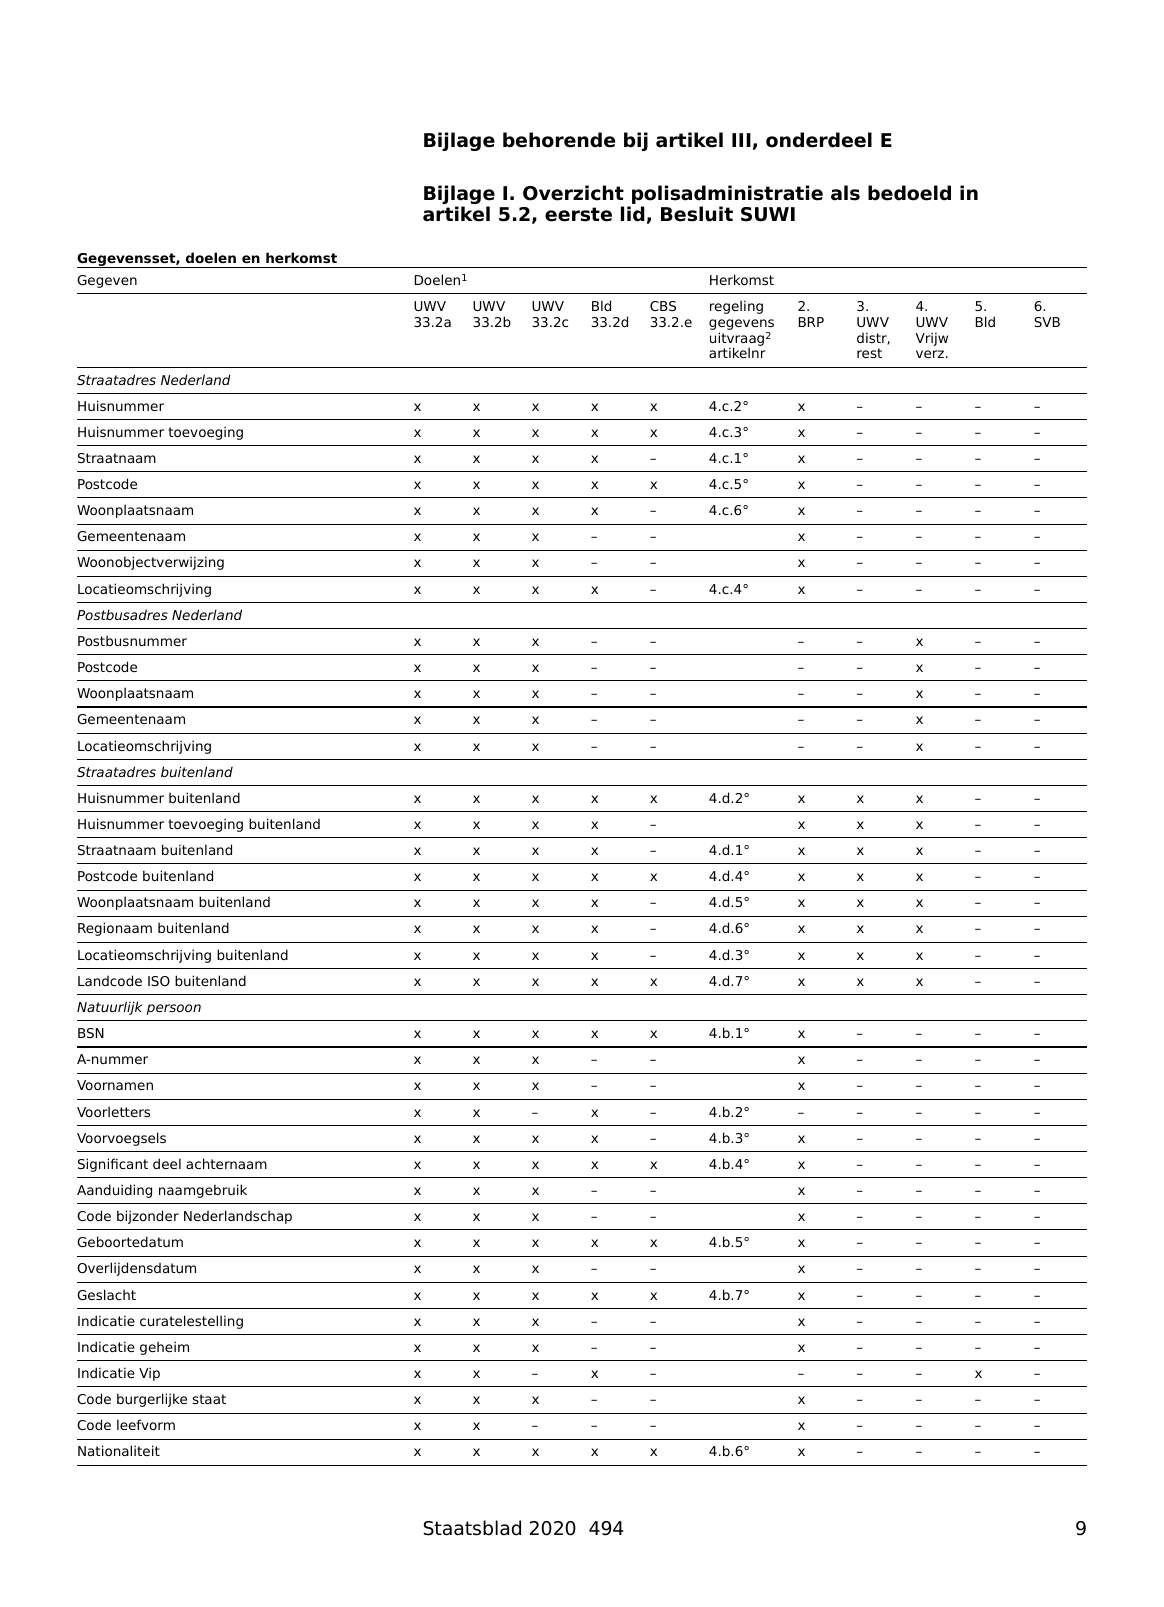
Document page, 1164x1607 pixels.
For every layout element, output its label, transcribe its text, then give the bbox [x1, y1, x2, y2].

table_cell – [1028, 1361, 1087, 1386]
table_cell – [850, 1230, 909, 1256]
table_cell – [969, 551, 1027, 576]
table_cell x [408, 551, 466, 576]
table_cell x [526, 969, 584, 994]
table_cell – [1028, 394, 1087, 419]
table_cell Bld 33.2d [585, 294, 644, 367]
table_cell x [466, 446, 526, 471]
table_cell x [585, 420, 644, 445]
table_cell – [1028, 891, 1087, 916]
table_cell x [466, 1152, 526, 1177]
table_cell x [585, 812, 644, 837]
table_cell x [526, 1257, 584, 1282]
table_cell Postcode [77, 472, 407, 497]
table_cell Natuurlijk persoon [77, 995, 407, 1020]
table_cell x [408, 969, 466, 994]
table_cell – [644, 943, 703, 968]
subtitle Bijlage I. Overzicht polisadministratie als bedoeld in artikel 5.2, eerste lid, Besluit SUWI [422, 182, 1087, 226]
table_cell x [408, 472, 466, 497]
table_cell x [466, 420, 526, 445]
table_cell – [585, 1074, 644, 1099]
table_cell 4.d.1° [703, 838, 791, 863]
table_cell – [1028, 1074, 1087, 1099]
table_cell – [585, 708, 644, 733]
table_cell 3. UWV distr, rest [850, 294, 909, 367]
table_cell [969, 995, 1027, 1020]
table_cell – [1028, 812, 1087, 837]
table_cell – [526, 1361, 584, 1386]
table_cell – [850, 551, 909, 576]
table_cell [703, 1204, 791, 1229]
table_cell x [644, 969, 703, 994]
table_cell x [466, 1178, 526, 1203]
table_cell 4.d.4° [703, 864, 791, 889]
table_cell x [466, 734, 526, 759]
table_cell x [585, 943, 644, 968]
table_cell Woonobjectverwijzing [77, 551, 407, 576]
table_cell – [909, 1021, 968, 1046]
table_cell UWV 33.2c [526, 294, 584, 367]
table_cell – [969, 838, 1027, 863]
table_cell – [644, 917, 703, 942]
table_cell x [526, 681, 584, 706]
table_cell – [585, 1178, 644, 1203]
table_cell x [850, 838, 909, 863]
table_cell [526, 995, 584, 1020]
table_cell – [969, 629, 1027, 654]
table_cell x [408, 629, 466, 654]
table_cell – [585, 1309, 644, 1334]
table_cell x [585, 394, 644, 419]
table_cell [703, 681, 791, 706]
table_cell Indicatie curatelestelling [77, 1309, 407, 1334]
table_cell Voornamen [77, 1074, 407, 1099]
table_cell x [585, 472, 644, 497]
table_cell x [466, 891, 526, 916]
table_cell [77, 294, 407, 367]
table_cell x [466, 1257, 526, 1282]
table_cell – [526, 1100, 584, 1125]
table_cell – [644, 1414, 703, 1438]
table_cell x [466, 1414, 526, 1438]
table_cell Locatieomschrijving [77, 734, 407, 759]
table_cell – [969, 864, 1027, 889]
table_cell [703, 1074, 791, 1099]
table_cell – [850, 655, 909, 680]
table_cell x [466, 655, 526, 680]
table_cell – [1028, 1230, 1087, 1256]
table_cell x [791, 446, 850, 471]
table_cell 4.b.2° [703, 1100, 791, 1125]
table_cell x [791, 1387, 850, 1412]
table_cell – [969, 1440, 1027, 1465]
table_cell x [526, 1204, 584, 1229]
table_cell – [1028, 1414, 1087, 1438]
table_cell – [1028, 1100, 1087, 1125]
table_cell 6. SVB [1028, 294, 1087, 367]
table_cell x [526, 498, 584, 523]
table_cell x [526, 446, 584, 471]
table_cell – [850, 1152, 909, 1177]
table_cell UWV 33.2a [408, 294, 466, 367]
table_cell 4.c.4° [703, 577, 791, 602]
table_cell x [466, 629, 526, 654]
table_cell x [408, 786, 466, 811]
table_cell Indicatie geheim [77, 1335, 407, 1360]
table_cell x [526, 786, 584, 811]
table_cell – [969, 1178, 1027, 1203]
table_cell x [909, 864, 968, 889]
table_cell – [1028, 1283, 1087, 1308]
table_cell – [1028, 681, 1087, 706]
table_cell Postcode buitenland [77, 864, 407, 889]
table_cell x [408, 864, 466, 889]
table_cell x [408, 943, 466, 968]
table_cell – [644, 577, 703, 602]
table_cell – [909, 577, 968, 602]
table_cell x [791, 1414, 850, 1438]
table_cell x [526, 1387, 584, 1412]
table_cell [703, 708, 791, 733]
table_cell – [969, 577, 1027, 602]
table_cell – [969, 655, 1027, 680]
table_cell x [408, 1048, 466, 1072]
table_cell – [850, 1309, 909, 1334]
table_cell x [526, 838, 584, 863]
table_cell – [644, 1361, 703, 1386]
table_cell x [644, 420, 703, 445]
table_cell x [408, 1178, 466, 1203]
table_cell x [791, 1126, 850, 1151]
table_cell – [969, 498, 1027, 523]
table_cell x [585, 1021, 644, 1046]
table_cell x [791, 1074, 850, 1099]
table_cell – [791, 1100, 850, 1125]
table_cell 4.b.6° [703, 1440, 791, 1465]
table_cell x [585, 1230, 644, 1256]
table_cell [703, 812, 791, 837]
table_cell x [466, 1387, 526, 1412]
table_cell Significant deel achternaam [77, 1152, 407, 1177]
table_cell x [466, 1126, 526, 1151]
table_cell – [909, 1387, 968, 1412]
table_cell 4.d.7° [703, 969, 791, 994]
table_cell 2. BRP [791, 294, 850, 367]
table_cell x [526, 1230, 584, 1256]
table_cell 4.b.3° [703, 1126, 791, 1151]
table_cell – [909, 472, 968, 497]
table_cell x [408, 812, 466, 837]
table_cell – [644, 1335, 703, 1360]
table_cell – [909, 1361, 968, 1386]
table_cell – [1028, 1048, 1087, 1072]
table_cell Gemeentenaam [77, 708, 407, 733]
table_cell x [791, 917, 850, 942]
table_cell – [585, 655, 644, 680]
table_cell x [526, 917, 584, 942]
table_cell – [850, 1283, 909, 1308]
table_cell x [644, 394, 703, 419]
table_cell 4. UWV Vrijw verz. [909, 294, 968, 367]
table_cell x [408, 1387, 466, 1412]
table_cell – [1028, 969, 1087, 994]
table_cell [703, 655, 791, 680]
table_cell x [791, 551, 850, 576]
table_cell [703, 1257, 791, 1282]
table_cell x [526, 394, 584, 419]
table_cell x [644, 1152, 703, 1177]
table_cell x [585, 786, 644, 811]
table_cell x [408, 498, 466, 523]
table_cell x [466, 1440, 526, 1465]
table_cell – [585, 1414, 644, 1438]
table_cell – [791, 655, 850, 680]
table_cell – [1028, 1309, 1087, 1334]
table_cell – [969, 786, 1027, 811]
table_cell x [585, 1440, 644, 1465]
table_cell – [909, 1283, 968, 1308]
table_cell x [526, 1021, 584, 1046]
table_cell x [526, 943, 584, 968]
table_cell – [850, 1178, 909, 1203]
table_cell x [791, 1309, 850, 1334]
table_cell – [850, 577, 909, 602]
table_cell – [585, 525, 644, 549]
table_cell – [969, 891, 1027, 916]
table_cell x [408, 1021, 466, 1046]
table_cell – [791, 681, 850, 706]
table_cell x [466, 943, 526, 968]
table_cell Doelen1 [408, 268, 703, 293]
table_cell – [850, 525, 909, 549]
table_cell Regionaam buitenland [77, 917, 407, 942]
table_cell x [585, 838, 644, 863]
table_cell – [1028, 1335, 1087, 1360]
table_cell x [909, 655, 968, 680]
table_cell – [1028, 420, 1087, 445]
table_cell – [791, 708, 850, 733]
table_cell x [585, 864, 644, 889]
table_cell x [644, 1283, 703, 1308]
table_cell x [585, 1152, 644, 1177]
table_cell – [969, 525, 1027, 549]
table_cell x [408, 708, 466, 733]
table_cell x [585, 891, 644, 916]
table_cell x [644, 864, 703, 889]
table_cell – [644, 551, 703, 576]
table_cell x [408, 1152, 466, 1177]
table_cell x [526, 734, 584, 759]
table_cell x [791, 891, 850, 916]
table_cell x [526, 1309, 584, 1334]
table_cell – [850, 1126, 909, 1151]
table_cell 5. Bld [969, 294, 1027, 367]
table_cell – [850, 1021, 909, 1046]
table_cell x [791, 1230, 850, 1256]
table_cell x [466, 498, 526, 523]
table_cell x [850, 812, 909, 837]
table_cell Woonplaatsnaam buitenland [77, 891, 407, 916]
table_cell Huisnummer toevoeging [77, 420, 407, 445]
table_cell – [1028, 1387, 1087, 1412]
table_cell – [969, 472, 1027, 497]
table_cell x [526, 891, 584, 916]
table_cell BSN [77, 1021, 407, 1046]
table_cell – [644, 734, 703, 759]
table_cell x [526, 864, 584, 889]
table_cell x [408, 681, 466, 706]
table_cell x [909, 708, 968, 733]
table_cell x [850, 969, 909, 994]
table_cell – [969, 1074, 1027, 1099]
table_cell x [850, 864, 909, 889]
table_cell x [408, 1414, 466, 1438]
table_cell – [644, 525, 703, 549]
table_cell [703, 1178, 791, 1203]
table_cell Gegeven [77, 268, 407, 293]
table_cell – [850, 1074, 909, 1099]
table_cell x [466, 864, 526, 889]
table_cell x [466, 577, 526, 602]
table_cell – [644, 629, 703, 654]
table_cell x [791, 525, 850, 549]
table_cell x [408, 1126, 466, 1151]
table_cell [703, 1335, 791, 1360]
table_cell x [466, 1309, 526, 1334]
table_cell – [1028, 446, 1087, 471]
table_cell x [526, 1283, 584, 1308]
table_cell – [644, 838, 703, 863]
table_cell – [909, 394, 968, 419]
table_cell x [909, 629, 968, 654]
table_cell x [969, 1361, 1027, 1386]
table_cell x [791, 1048, 850, 1072]
table_cell – [850, 420, 909, 445]
table_cell – [909, 420, 968, 445]
table_cell x [466, 1230, 526, 1256]
table_cell x [526, 1074, 584, 1099]
table_cell 4.c.3° [703, 420, 791, 445]
table_cell x [526, 1335, 584, 1360]
table_cell – [909, 1440, 968, 1465]
table_cell 4.d.2° [703, 786, 791, 811]
table_cell x [408, 420, 466, 445]
table_cell x [585, 1361, 644, 1386]
table_cell Woonplaatsnaam [77, 498, 407, 523]
table_cell [703, 1309, 791, 1334]
table_cell – [1028, 734, 1087, 759]
table_cell – [909, 1074, 968, 1099]
table_cell – [644, 1126, 703, 1151]
table_cell – [644, 1178, 703, 1203]
table_cell – [969, 1048, 1027, 1072]
table_cell – [850, 1414, 909, 1438]
table_cell x [791, 1283, 850, 1308]
table_cell – [644, 891, 703, 916]
table_cell x [466, 917, 526, 942]
table_cell x [791, 472, 850, 497]
table_cell x [644, 472, 703, 497]
table_cell – [585, 734, 644, 759]
table_cell – [644, 1387, 703, 1412]
table_cell x [408, 577, 466, 602]
table_cell – [1028, 1021, 1087, 1046]
table_cell x [408, 1440, 466, 1465]
table_cell x [526, 577, 584, 602]
table_cell – [585, 629, 644, 654]
table_cell x [466, 1100, 526, 1125]
table_cell – [850, 708, 909, 733]
table_cell – [850, 1361, 909, 1386]
table_cell – [1028, 498, 1087, 523]
table_cell x [909, 812, 968, 837]
table_cell – [969, 420, 1027, 445]
table_cell – [850, 1387, 909, 1412]
table_cell x [791, 420, 850, 445]
table_cell x [791, 838, 850, 863]
table_cell 4.d.6° [703, 917, 791, 942]
table_cell Overlijdensdatum [77, 1257, 407, 1282]
table_cell – [526, 1414, 584, 1438]
table_cell x [408, 1309, 466, 1334]
table_cell x [526, 708, 584, 733]
table_cell Code bijzonder Nederlandschap [77, 1204, 407, 1229]
table_cell x [466, 838, 526, 863]
table_cell x [791, 1204, 850, 1229]
table_cell x [791, 498, 850, 523]
table_cell – [969, 1230, 1027, 1256]
table_cell – [969, 1100, 1027, 1125]
table_cell x [408, 1230, 466, 1256]
table_cell x [466, 1204, 526, 1229]
table_cell x [644, 786, 703, 811]
table_cell – [585, 1204, 644, 1229]
table_cell Code burgerlijke staat [77, 1387, 407, 1412]
table_cell Postbusnummer [77, 629, 407, 654]
table_cell x [408, 1100, 466, 1125]
table_cell x [408, 1074, 466, 1099]
table_cell x [909, 734, 968, 759]
table_cell – [1028, 838, 1087, 863]
table_cell x [466, 812, 526, 837]
table_cell x [526, 1440, 584, 1465]
table_cell x [526, 1178, 584, 1203]
table_cell – [1028, 655, 1087, 680]
table_cell [703, 734, 791, 759]
table_cell x [585, 446, 644, 471]
table_cell [703, 995, 791, 1020]
table_cell x [585, 1100, 644, 1125]
table_cell – [969, 1021, 1027, 1046]
table_cell Locatieomschrijving buitenland [77, 943, 407, 968]
table_cell – [969, 1283, 1027, 1308]
table_cell x [526, 1126, 584, 1151]
table_cell x [526, 1152, 584, 1177]
table_cell x [791, 1021, 850, 1046]
table_cell – [969, 708, 1027, 733]
table_cell x [408, 655, 466, 680]
table_cell x [466, 551, 526, 576]
table_cell – [585, 551, 644, 576]
table_cell x [850, 891, 909, 916]
table_cell 4.b.5° [703, 1230, 791, 1256]
table_cell Straatnaam [77, 446, 407, 471]
table_cell x [644, 1021, 703, 1046]
table_cell x [466, 1361, 526, 1386]
table_cell – [644, 1100, 703, 1125]
table_cell x [408, 838, 466, 863]
table_cell – [969, 734, 1027, 759]
table_cell – [909, 525, 968, 549]
table_cell – [969, 1309, 1027, 1334]
table_cell – [969, 681, 1027, 706]
table_cell [850, 995, 909, 1020]
table_cell A-nummer [77, 1048, 407, 1072]
table_cell x [644, 1440, 703, 1465]
table_cell – [969, 1152, 1027, 1177]
table_cell x [909, 786, 968, 811]
table_cell – [1028, 1257, 1087, 1282]
table_cell x [791, 577, 850, 602]
table_cell – [909, 1257, 968, 1282]
table_cell Geboortedatum [77, 1230, 407, 1256]
table_cell – [1028, 1126, 1087, 1151]
table_cell – [1028, 917, 1087, 942]
table_cell – [909, 1230, 968, 1256]
table_cell – [644, 1257, 703, 1282]
table_cell – [644, 681, 703, 706]
table_cell x [644, 1230, 703, 1256]
table_cell x [909, 943, 968, 968]
table_cell Indicatie Vip [77, 1361, 407, 1386]
table_cell x [791, 1152, 850, 1177]
table_cell x [408, 891, 466, 916]
table_cell x [466, 708, 526, 733]
table_header Gegevensset, doelen en herkomst [77, 251, 1087, 267]
table_cell – [1028, 525, 1087, 549]
table_cell [644, 995, 703, 1020]
table_cell – [850, 498, 909, 523]
table_cell 4.b.4° [703, 1152, 791, 1177]
table_cell 4.b.7° [703, 1283, 791, 1308]
table_cell – [1028, 786, 1087, 811]
table_cell Voorletters [77, 1100, 407, 1125]
table_cell UWV 33.2b [466, 294, 526, 367]
table_cell x [466, 969, 526, 994]
table_cell x [791, 786, 850, 811]
table_cell – [585, 1048, 644, 1072]
table_cell – [909, 1152, 968, 1177]
table_cell x [408, 1283, 466, 1308]
table_cell – [850, 1204, 909, 1229]
table_cell [703, 1048, 791, 1072]
table_cell x [466, 1048, 526, 1072]
table_cell – [909, 1335, 968, 1360]
table_cell x [909, 969, 968, 994]
table_cell Huisnummer toevoeging buitenland [77, 812, 407, 837]
table_cell 4.d.5° [703, 891, 791, 916]
table_cell – [909, 1204, 968, 1229]
table_cell – [585, 1387, 644, 1412]
table_cell [909, 995, 968, 1020]
table_cell x [408, 446, 466, 471]
table_cell x [526, 1048, 584, 1072]
table_cell x [909, 891, 968, 916]
table_cell – [1028, 1204, 1087, 1229]
table_cell 4.c.2° [703, 394, 791, 419]
table_cell – [1028, 943, 1087, 968]
table_cell – [850, 681, 909, 706]
table_cell – [909, 446, 968, 471]
table_cell – [644, 708, 703, 733]
table_cell – [1028, 551, 1087, 576]
table_cell – [850, 629, 909, 654]
table_cell – [969, 1257, 1027, 1282]
table_cell Gemeentenaam [77, 525, 407, 549]
table_cell 4.d.3° [703, 943, 791, 968]
table_cell x [466, 525, 526, 549]
table_cell Straatadres buitenland [77, 760, 1087, 785]
table_cell x [408, 917, 466, 942]
table_cell x [466, 394, 526, 419]
table_cell x [526, 629, 584, 654]
table_cell x [791, 1335, 850, 1360]
table_cell Geslacht [77, 1283, 407, 1308]
table_cell [703, 1414, 791, 1438]
table_cell – [909, 1100, 968, 1125]
table_cell x [791, 1178, 850, 1203]
table_cell x [408, 734, 466, 759]
table_cell x [466, 1283, 526, 1308]
table_cell x [526, 472, 584, 497]
table_cell – [850, 394, 909, 419]
table_cell – [969, 394, 1027, 419]
table_cell Postcode [77, 655, 407, 680]
table_cell Straatadres Nederland [77, 368, 1087, 393]
table_cell x [408, 1361, 466, 1386]
table_cell Aanduiding naamgebruik [77, 1178, 407, 1203]
table_cell Postbusadres Nederland [77, 603, 1087, 628]
table_cell – [1028, 629, 1087, 654]
table_cell x [466, 1021, 526, 1046]
table_cell [703, 551, 791, 576]
table_cell – [791, 629, 850, 654]
table_cell [1028, 995, 1087, 1020]
table_cell Huisnummer buitenland [77, 786, 407, 811]
table_cell x [909, 917, 968, 942]
subtitle Bijlage behorende bij artikel III, onderdeel E [422, 130, 1087, 152]
table_cell – [850, 1335, 909, 1360]
table_cell – [969, 1204, 1027, 1229]
table_cell – [644, 446, 703, 471]
table_cell [408, 995, 466, 1020]
table_cell x [585, 1126, 644, 1151]
table_cell x [408, 394, 466, 419]
table_cell – [1028, 864, 1087, 889]
table_cell x [585, 917, 644, 942]
table_cell – [791, 734, 850, 759]
table_cell CBS 33.2.e [644, 294, 703, 367]
table_cell – [909, 1048, 968, 1072]
table_cell – [969, 1335, 1027, 1360]
table_cell – [644, 655, 703, 680]
table_cell – [585, 681, 644, 706]
table_cell Nationaliteit [77, 1440, 407, 1465]
table_cell x [850, 943, 909, 968]
table_cell x [850, 786, 909, 811]
table_cell x [791, 864, 850, 889]
table_cell x [909, 681, 968, 706]
table_cell – [644, 498, 703, 523]
table_cell regeling gegevens uitvraag2 artikelnr [703, 294, 791, 367]
table_cell Woonplaatsnaam [77, 681, 407, 706]
table_cell – [909, 551, 968, 576]
table_cell x [466, 681, 526, 706]
table_cell Voorvoegsels [77, 1126, 407, 1151]
table_cell x [466, 1074, 526, 1099]
table_cell x [408, 1257, 466, 1282]
table_cell – [644, 1074, 703, 1099]
table_cell – [1028, 1152, 1087, 1177]
table_cell x [526, 655, 584, 680]
table_cell Code leefvorm [77, 1414, 407, 1438]
table_cell – [1028, 472, 1087, 497]
table_cell x [526, 551, 584, 576]
table_cell – [909, 1126, 968, 1151]
table_cell – [969, 1414, 1027, 1438]
table_cell – [969, 1126, 1027, 1151]
table_cell Locatieomschrijving [77, 577, 407, 602]
table_cell – [909, 1309, 968, 1334]
table_cell – [791, 1361, 850, 1386]
table_cell – [1028, 708, 1087, 733]
table_cell Huisnummer [77, 394, 407, 419]
table_cell x [466, 786, 526, 811]
table_cell x [408, 1335, 466, 1360]
table_cell x [791, 943, 850, 968]
table_cell [791, 995, 850, 1020]
table_cell x [909, 838, 968, 863]
table_cell – [850, 1440, 909, 1465]
table_cell [703, 629, 791, 654]
table_cell – [969, 1387, 1027, 1412]
table_cell – [850, 472, 909, 497]
table_cell – [644, 1204, 703, 1229]
table_cell [466, 995, 526, 1020]
table_cell x [791, 394, 850, 419]
table_cell – [850, 734, 909, 759]
table_cell – [909, 498, 968, 523]
table_cell x [585, 498, 644, 523]
table_cell – [909, 1414, 968, 1438]
table_cell x [791, 1257, 850, 1282]
table_cell – [1028, 1178, 1087, 1203]
table_cell – [969, 917, 1027, 942]
table_cell x [850, 917, 909, 942]
table_cell 4.c.5° [703, 472, 791, 497]
table_cell – [969, 969, 1027, 994]
table_cell 4.c.1° [703, 446, 791, 471]
table_cell – [585, 1257, 644, 1282]
table_cell 4.c.6° [703, 498, 791, 523]
table_cell – [644, 812, 703, 837]
table_cell x [526, 812, 584, 837]
table_cell x [526, 420, 584, 445]
table_cell [703, 1361, 791, 1386]
table_cell x [585, 969, 644, 994]
table_cell 4.b.1° [703, 1021, 791, 1046]
table_cell [585, 995, 644, 1020]
table_cell – [850, 1100, 909, 1125]
table_cell x [585, 577, 644, 602]
table_cell x [466, 1335, 526, 1360]
table_cell – [850, 1048, 909, 1072]
table_cell x [526, 525, 584, 549]
table_cell x [408, 1204, 466, 1229]
table_cell [703, 1387, 791, 1412]
table_cell – [850, 446, 909, 471]
table_cell Herkomst [703, 268, 1087, 293]
table_cell – [1028, 1440, 1087, 1465]
table_cell – [909, 1178, 968, 1203]
table_cell – [969, 812, 1027, 837]
table_cell – [644, 1048, 703, 1072]
table_cell x [466, 472, 526, 497]
table_cell x [791, 969, 850, 994]
table_cell x [791, 812, 850, 837]
table_cell – [644, 1309, 703, 1334]
table_cell x [408, 525, 466, 549]
table_cell Straatnaam buitenland [77, 838, 407, 863]
table_cell – [585, 1335, 644, 1360]
table_cell – [969, 446, 1027, 471]
table_cell x [791, 1440, 850, 1465]
table_cell – [850, 1257, 909, 1282]
table_cell – [1028, 577, 1087, 602]
table_cell [703, 525, 791, 549]
table_cell – [969, 943, 1027, 968]
table_cell Landcode ISO buitenland [77, 969, 407, 994]
table_cell x [585, 1283, 644, 1308]
